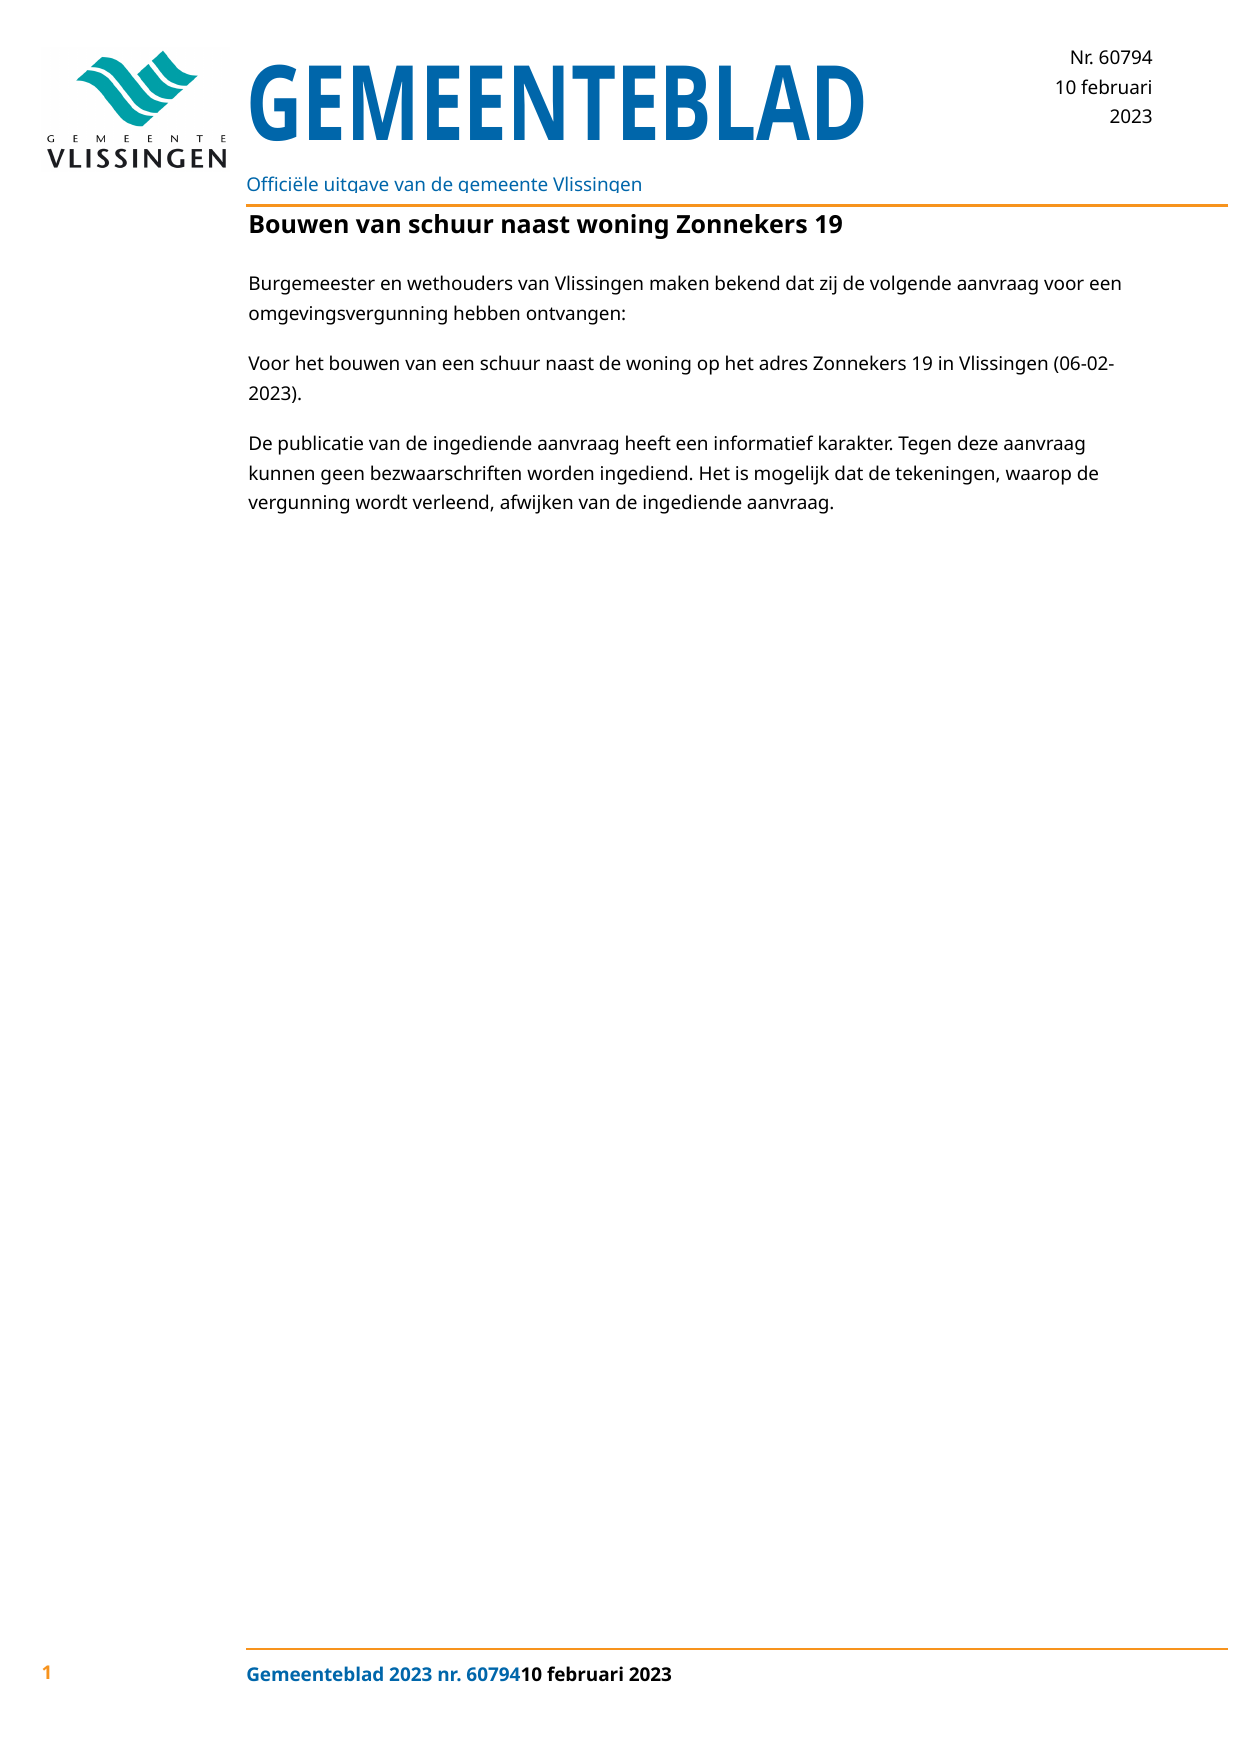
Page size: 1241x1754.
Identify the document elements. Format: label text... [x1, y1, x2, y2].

picture [41, 47, 231, 172]
text Burgemeester en wethouders van Vlissingen maken bekend dat zij de volgende aanvraag voor een omgevingsvergunning hebben ontvangen: [248, 270, 1152, 326]
text De publicatie van de ingediende aanvraag heeft een informatief karakter. Tegen deze aanvraag kunnen geen bezwaarschriften worden ingediend. Het is mogelijk dat de tekeningen, waarop de vergunning wordt verleend, afwijken van de ingediende aanvraag. [248, 430, 1152, 515]
text Bouwen van schuur naast woning Zonnekers 19 [248, 207, 1152, 241]
text Voor het bouwen van een schuur naast de woning op het adres Zonnekers 19 in Vlissingen (06-02-2023). [248, 350, 1152, 406]
